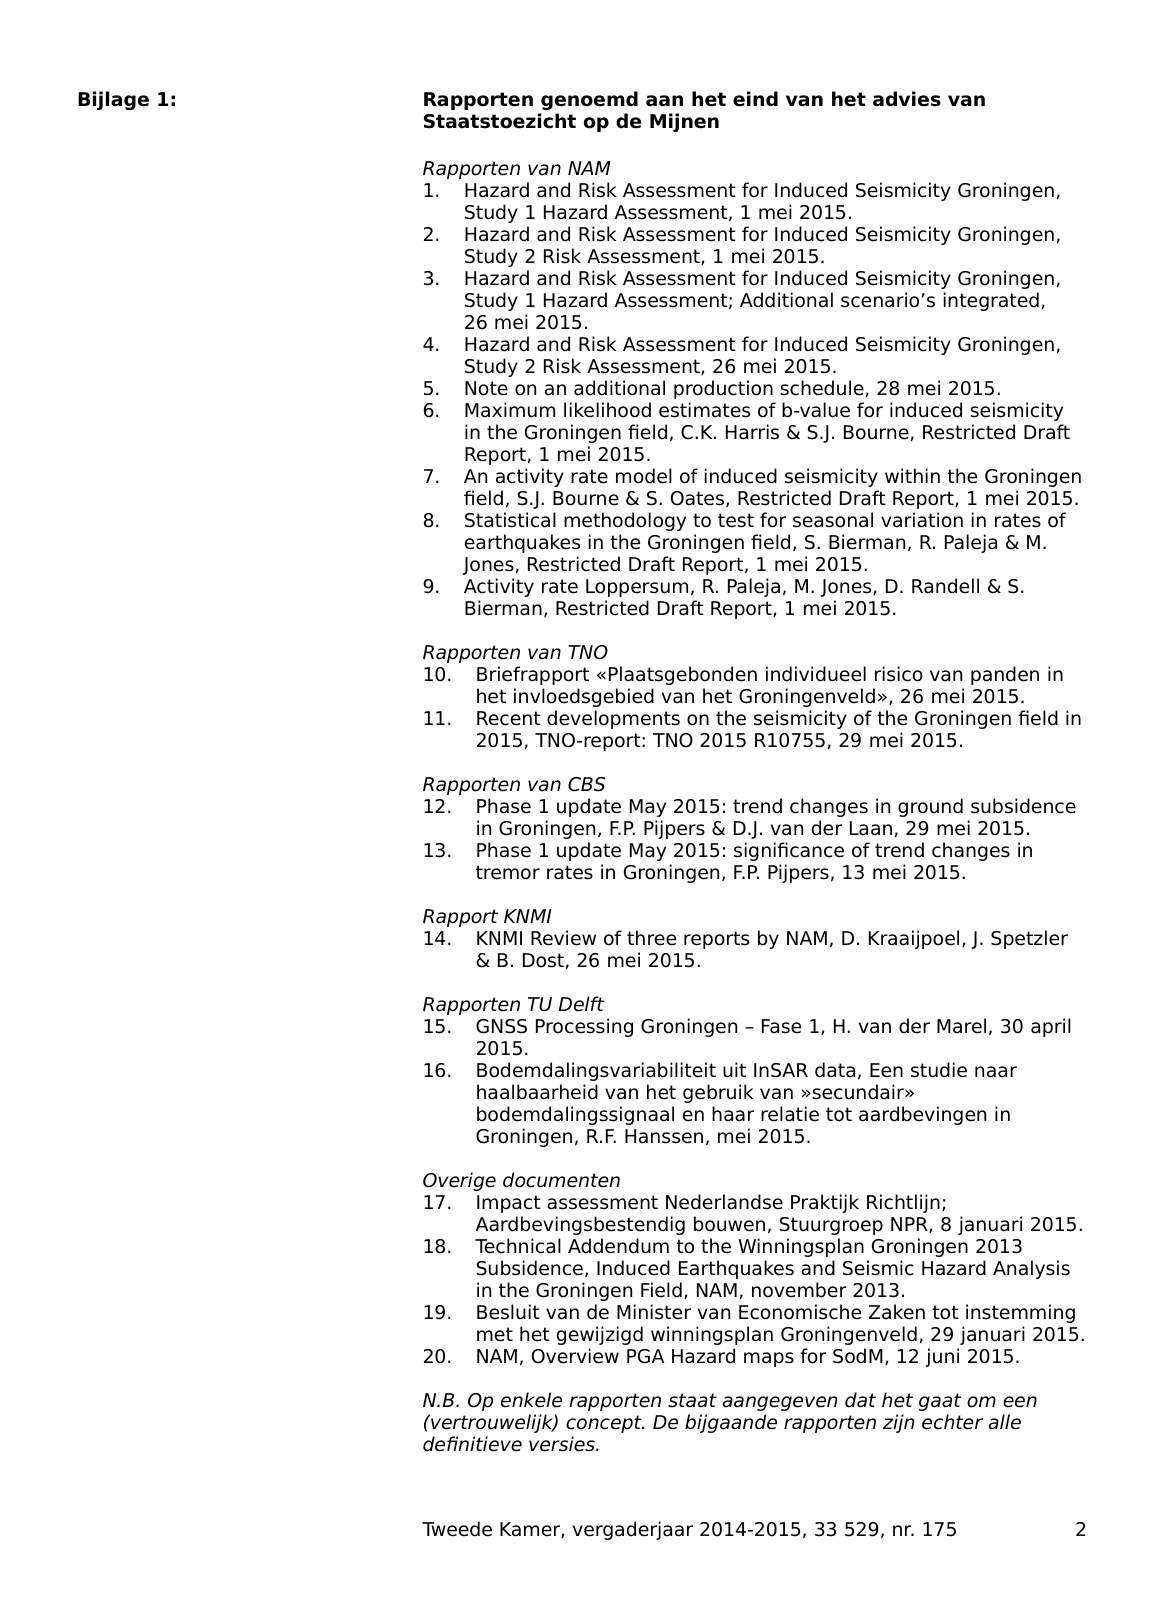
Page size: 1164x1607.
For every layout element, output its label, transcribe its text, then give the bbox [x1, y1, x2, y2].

text 5. Note on an additional production schedule, 28 mei 2015. [422, 378, 1087, 400]
text 8. Statistical methodology to test for seasonal variation in rates of earthquakes in the Groningen field, S. Bierman, R. Paleja & M. Jones, Restricted Draft Report, 1 mei 2015. [422, 510, 1087, 576]
text 15. GNSS Processing Groningen – Fase 1, H. van der Marel, 30 april 2015. [422, 1016, 1087, 1060]
text 10. Briefrapport «Plaatsgebonden individueel risico van panden in het invloedsgebied van het Groningenveld», 26 mei 2015. [422, 664, 1087, 708]
text 17. Impact assessment Nederlandse Praktijk Richtlijn; Aardbevingsbestendig bouwen, Stuurgroep NPR, 8 januari 2015. [422, 1192, 1087, 1236]
text 4. Hazard and Risk Assessment for Induced Seismicity Groningen, Study 2 Risk Assessment, 26 mei 2015. [422, 334, 1087, 378]
text Rapporten van CBS [422, 774, 1087, 796]
text Rapporten van TNO [422, 642, 1087, 664]
text 18. Technical Addendum to the Winningsplan Groningen 2013 Subsidence, Induced Earthquakes and Seismic Hazard Analysis in the Groningen Field, NAM, november 2013. [422, 1236, 1087, 1302]
text Overige documenten [422, 1170, 1087, 1192]
text 2. Hazard and Risk Assessment for Induced Seismicity Groningen, Study 2 Risk Assessment, 1 mei 2015. [422, 224, 1087, 268]
text 12. Phase 1 update May 2015: trend changes in ground subsidence in Groningen, F.P. Pijpers & D.J. van der Laan, 29 mei 2015. [422, 796, 1087, 840]
text 20. NAM, Overview PGA Hazard maps for SodM, 12 juni 2015. [422, 1346, 1087, 1368]
text 1. Hazard and Risk Assessment for Induced Seismicity Groningen, Study 1 Hazard Assessment, 1 mei 2015. [422, 180, 1087, 224]
text 14. KNMI Review of three reports by NAM, D. Kraaijpoel, J. Spetzler & B. Dost, 26 mei 2015. [422, 928, 1087, 972]
text 6. Maximum likelihood estimates of b-value for induced seismicity in the Groningen field, C.K. Harris & S.J. Bourne, Restricted Draft Report, 1 mei 2015. [422, 400, 1087, 466]
text Rapport KNMI [422, 906, 1087, 928]
text Rapporten van NAM [422, 158, 1087, 180]
subtitle Bijlage 1: Rapporten genoemd aan het eind van het advies van Staatstoezicht op de Mijnen [77, 89, 1087, 133]
text 19. Besluit van de Minister van Economische Zaken tot instemming met het gewijzigd winningsplan Groningenveld, 29 januari 2015. [422, 1302, 1087, 1346]
text 11. Recent developments on the seismicity of the Groningen field in 2015, TNO-report: TNO 2015 R10755, 29 mei 2015. [422, 708, 1087, 752]
text Rapporten TU Delft [422, 994, 1087, 1016]
text 3. Hazard and Risk Assessment for Induced Seismicity Groningen, Study 1 Hazard Assessment; Additional scenario’s integrated, 26 mei 2015. [422, 268, 1087, 334]
text 7. An activity rate model of induced seismicity within the Groningen field, S.J. Bourne & S. Oates, Restricted Draft Report, 1 mei 2015. [422, 466, 1087, 510]
text 16. Bodemdalingsvariabiliteit uit InSAR data, Een studie naar haalbaarheid van het gebruik van »secundair» bodemdalingssignaal en haar relatie tot aardbevingen in Groningen, R.F. Hanssen, mei 2015. [422, 1060, 1087, 1148]
text N.B. Op enkele rapporten staat aangegeven dat het gaat om een (vertrouwelijk) concept. De bijgaande rapporten zijn echter alle definitieve versies. [422, 1390, 1087, 1456]
text 9. Activity rate Loppersum, R. Paleja, M. Jones, D. Randell & S. Bierman, Restricted Draft Report, 1 mei 2015. [422, 576, 1087, 619]
text 13. Phase 1 update May 2015: significance of trend changes in tremor rates in Groningen, F.P. Pijpers, 13 mei 2015. [422, 840, 1087, 884]
